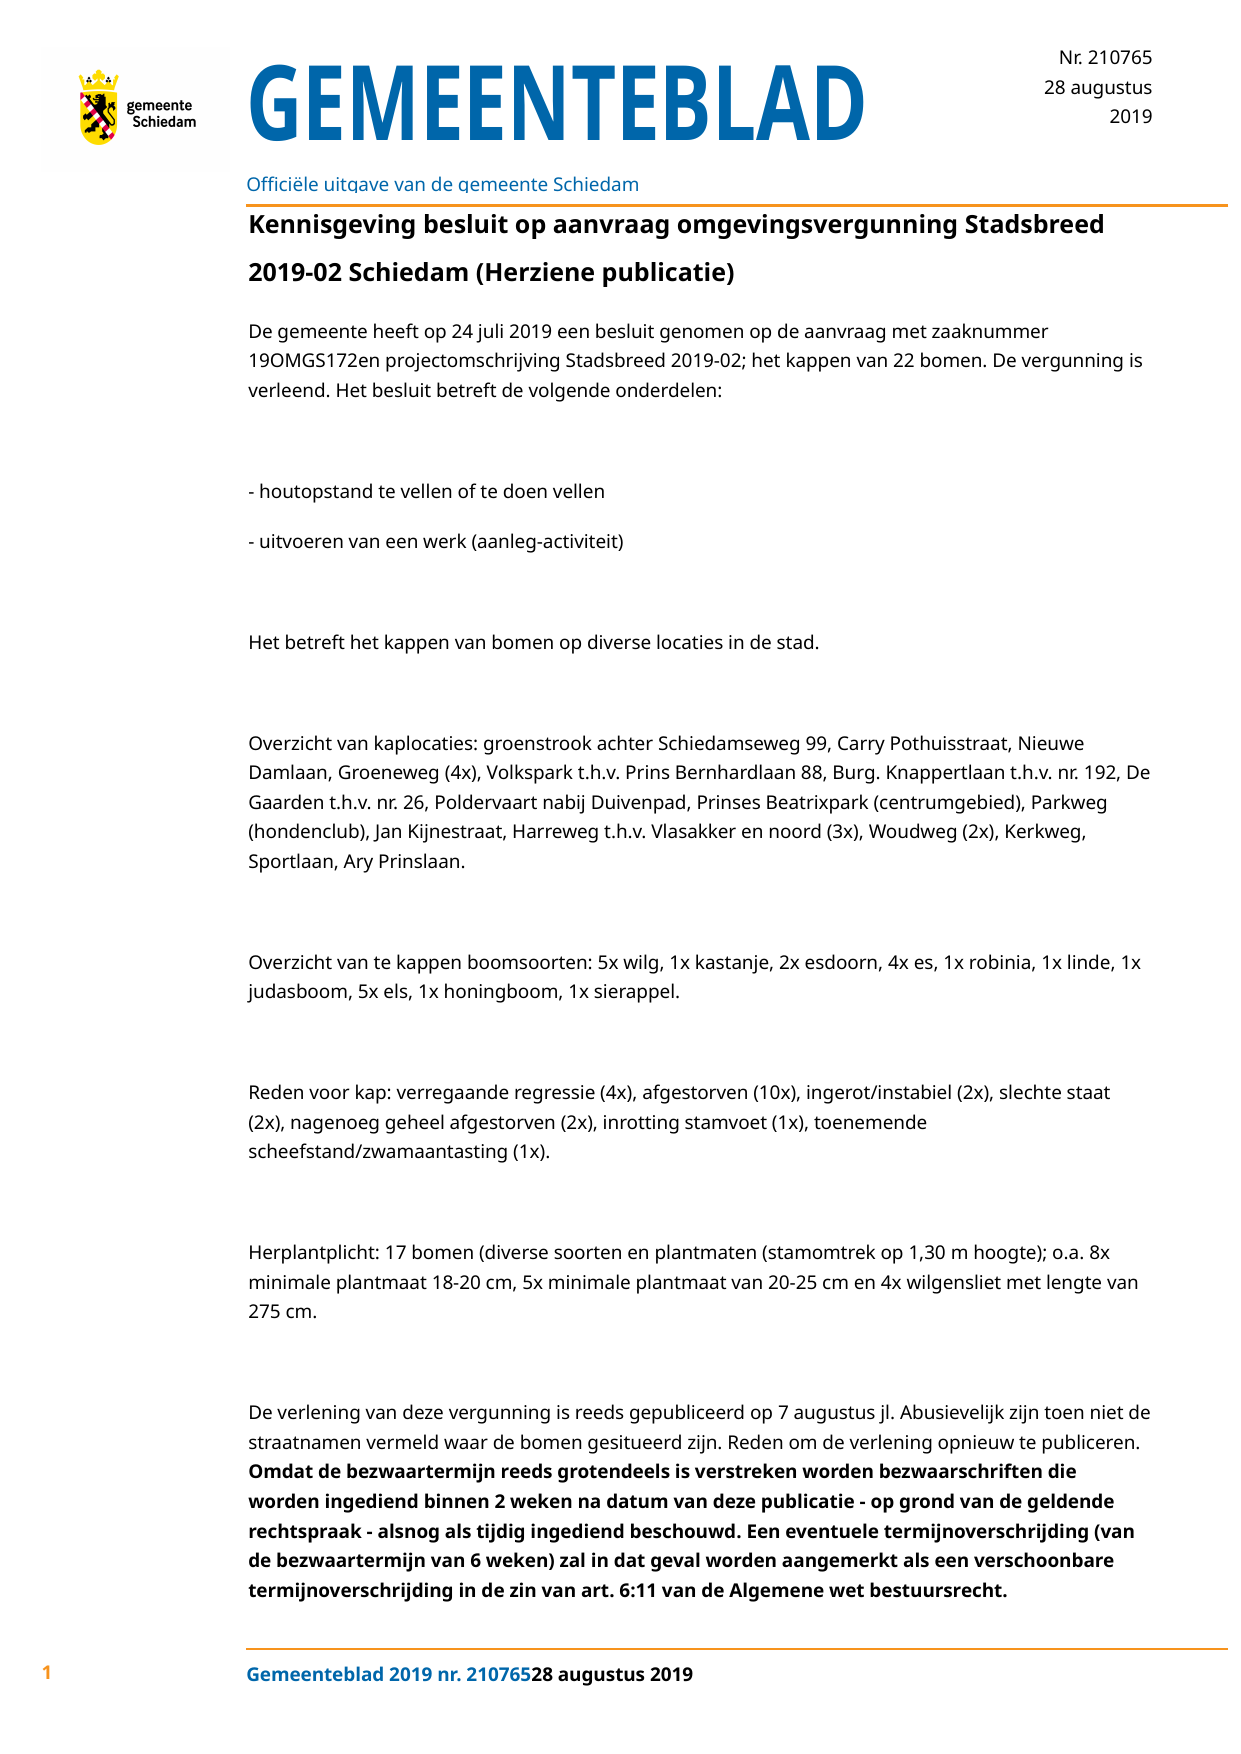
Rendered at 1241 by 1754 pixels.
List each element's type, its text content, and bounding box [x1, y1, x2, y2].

text Kennisgeving besluit op aanvraag omgevingsvergunning Stadsbreed 2019-02 Schiedam (Herziene publicatie) [248, 207, 1152, 288]
text Herplantplicht: 17 bomen (diverse soorten en plantmaten (stamomtrek op 1,30 m hoogte); o.a. 8x minimale plantmaat 18-20 cm, 5x minimale plantmaat van 20-25 cm en 4x wilgensliet met lengte van 275 cm. [248, 1239, 1152, 1324]
picture [41, 47, 231, 172]
text Overzicht van kaplocaties: groenstrook achter Schiedamseweg 99, Carry Pothuisstraat, Nieuwe Damlaan, Groeneweg (4x), Volkspark t.h.v. Prins Bernhardlaan 88, Burg. Knappertlaan t.h.v. nr. 192, De Gaarden t.h.v. nr. 26, Poldervaart nabij Duivenpad, Prinses Beatrixpark (centrumgebied), Parkweg (hondenclub), Jan Kijnestraat, Harreweg t.h.v. Vlasakker en noord (3x), Woudweg (2x), Kerkweg, Sportlaan, Ary Prinslaan. [248, 730, 1152, 874]
text Het betreft het kappen van bomen op diverse locaties in de stad. [248, 629, 1152, 655]
text - houtopstand te vellen of te doen vellen [248, 478, 1152, 504]
text - uitvoeren van een werk (aanleg-activiteit) [248, 528, 1152, 554]
text De gemeente heeft op 24 juli 2019 een besluit genomen op de aanvraag met zaaknummer 19OMGS172en projectomschrijving Stadsbreed 2019-02; het kappen van 22 bomen. De vergunning is verleend. Het besluit betreft de volgende onderdelen: [248, 318, 1152, 403]
text De verlening van deze vergunning is reeds gepubliceerd op 7 augustus jl. Abusievelijk zijn toen niet de straatnamen vermeld waar de bomen gesitueerd zijn. Reden om de verlening opnieuw te publiceren. Omdat de bezwaartermijn reeds grotendeels is verstreken worden bezwaarschriften die worden ingediend binnen 2 weken na datum van deze publicatie - op grond van de geldende rechtspraak - alsnog als tijdig ingediend beschouwd. Een eventuele termijnoverschrijding (van de bezwaartermijn van 6 weken) zal in dat geval worden aangemerkt als een verschoonbare termijnoverschrijding in de zin van art. 6:11 van de Algemene wet bestuursrecht. [248, 1399, 1152, 1603]
text Reden voor kap: verregaande regressie (4x), afgestorven (10x), ingerot/instabiel (2x), slechte staat (2x), nagenoeg geheel afgestorven (2x), inrotting stamvoet (1x), toenemende scheefstand/zwamaantasting (1x). [248, 1079, 1152, 1164]
text Overzicht van te kappen boomsoorten: 5x wilg, 1x kastanje, 2x esdoorn, 4x es, 1x robinia, 1x linde, 1x judasboom, 5x els, 1x honingboom, 1x sierappel. [248, 949, 1152, 1004]
